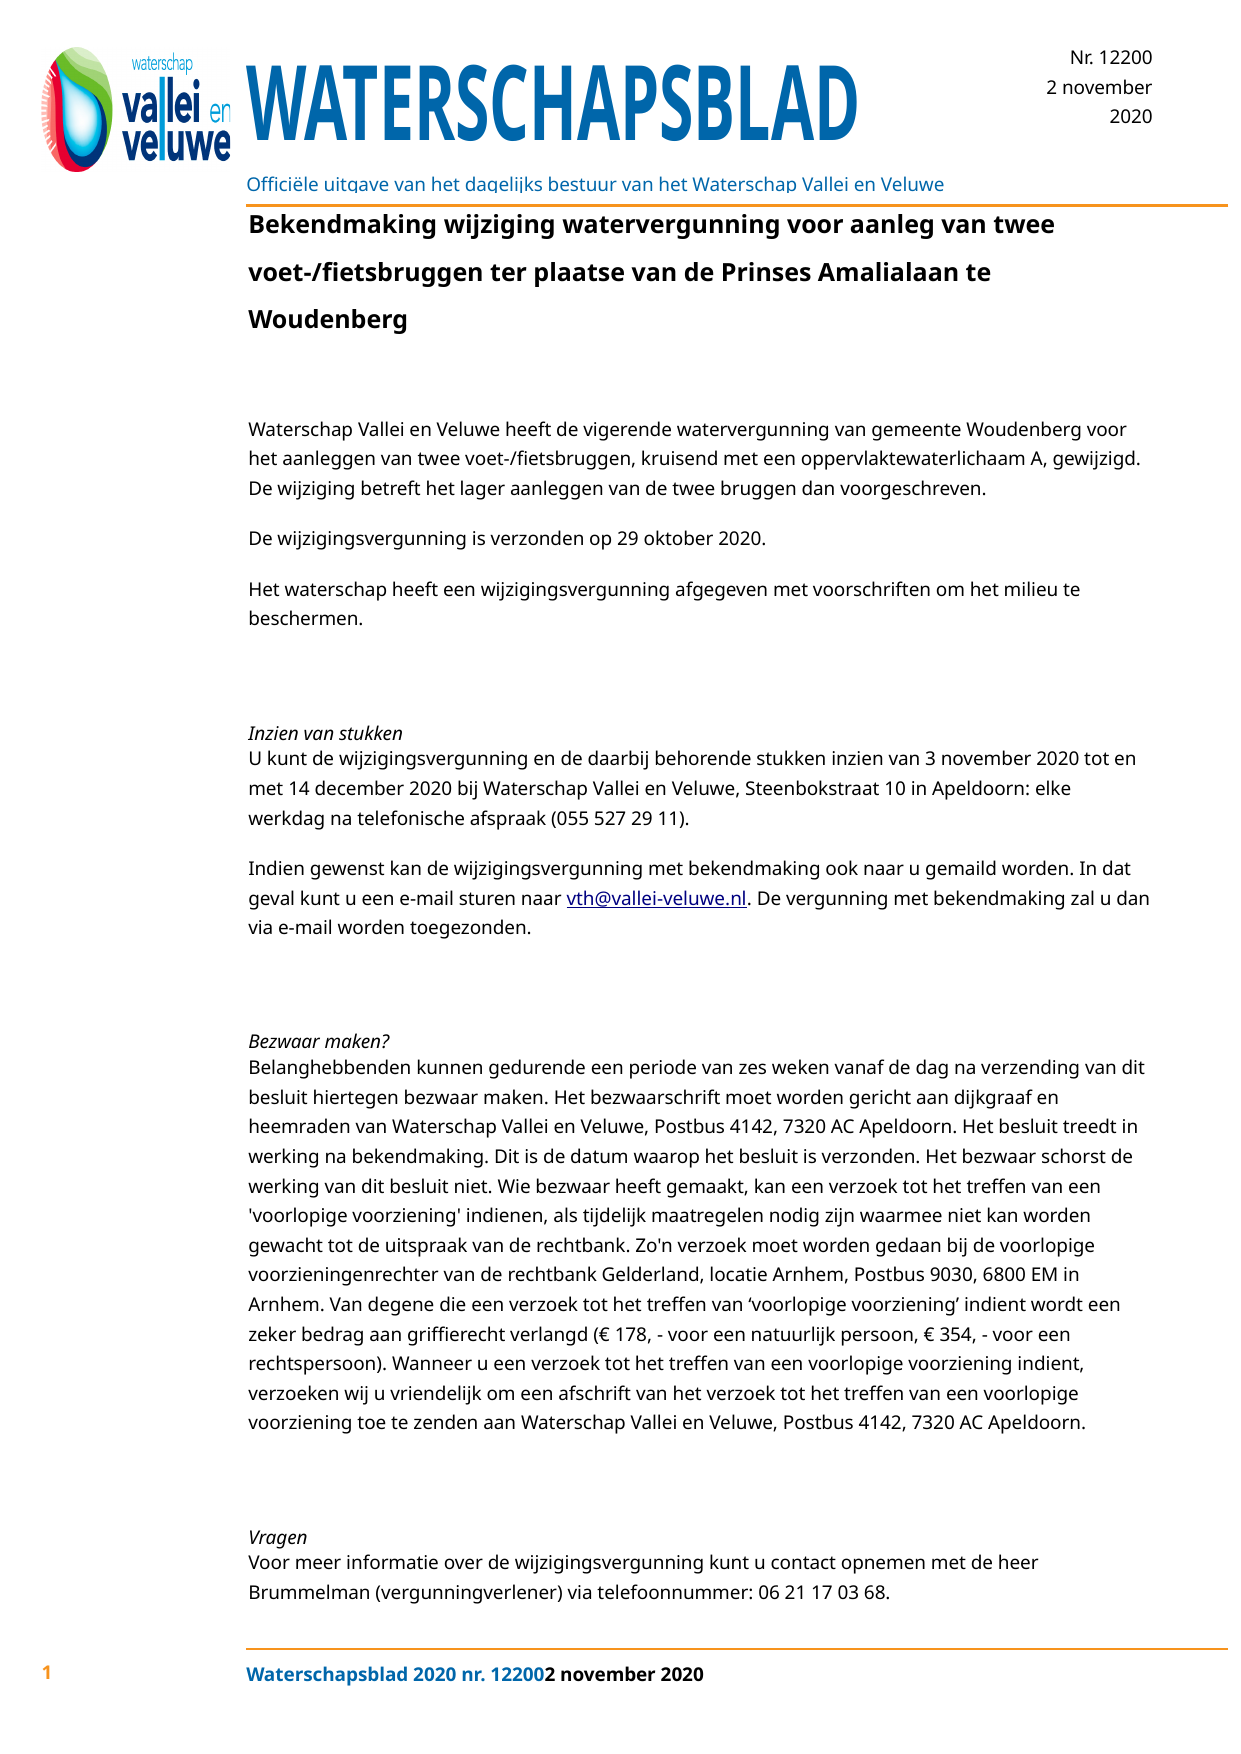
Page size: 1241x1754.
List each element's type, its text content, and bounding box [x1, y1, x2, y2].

text Het waterschap heeft een wijzigingsvergunning afgegeven met voorschriften om het milieu te beschermen. [248, 576, 1152, 631]
picture [41, 47, 231, 172]
text Vragen [248, 1524, 1152, 1549]
text Bezwaar maken? [248, 1029, 1152, 1054]
text De wijzigingsvergunning is verzonden op 29 oktober 2020. [248, 526, 1152, 551]
text Voor meer informatie over de wijzigingsvergunning kunt u contact opnemen met de heer Brummelman (vergunningverlener) via telefoonnummer: 06 21 17 03 68. [248, 1549, 1152, 1605]
text U kunt de wijzigingsvergunning en de daarbij behorende stukken inzien van 3 november 2020 tot en met 14 december 2020 bij Waterschap Vallei en Veluwe, Steenbokstraat 10 in Apeldoorn: elke werkdag na telefonische afspraak (055 527 29 11). [248, 746, 1152, 831]
text Bekendmaking wijziging watervergunning voor aanleg van twee voet-/fietsbruggen ter plaatse van de Prinses Amalialaan te Woudenberg [248, 207, 1152, 336]
text Waterschap Vallei en Veluwe heeft de vigerende watervergunning van gemeente Woudenberg voor het aanleggen van twee voet-/fietsbruggen, kruisend met een oppervlaktewaterlichaam A, gewijzigd. De wijziging betreft het lager aanleggen van de twee bruggen dan voorgeschreven. [248, 416, 1152, 501]
text Inzien van stukken [248, 720, 1152, 746]
text Indien gewenst kan de wijzigingsvergunning met bekendmaking ook naar u gemaild worden. In dat geval kunt u een e-mail sturen naar vth@vallei-veluwe.nl. De vergunning met bekendmaking zal u dan via e-mail worden toegezonden. [248, 855, 1152, 940]
text Belanghebbenden kunnen gedurende een periode van zes weken vanaf de dag na verzending van dit besluit hiertegen bezwaar maken. Het bezwaarschrift moet worden gericht aan dijkgraaf en heemraden van Waterschap Vallei en Veluwe, Postbus 4142, 7320 AC Apeldoorn. Het besluit treedt in werking na bekendmaking. Dit is de datum waarop het besluit is verzonden. Het bezwaar schorst de werking van dit besluit niet. Wie bezwaar heeft gemaakt, kan een verzoek tot het treffen van een 'voorlopige voorziening' indienen, als tijdelijk maatregelen nodig zijn waarmee niet kan worden gewacht tot de uitspraak van de rechtbank. Zo'n verzoek moet worden gedaan bij de voorlopige voorzieningenrechter van de rechtbank Gelderland, locatie Arnhem, Postbus 9030, 6800 EM in Arnhem. Van degene die een verzoek tot het treffen van ‘voorlopige voorziening’ indient wordt een zeker bedrag aan griffierecht verlangd (€ 178, - voor een natuurlijk persoon, € 354, - voor een rechtspersoon). Wanneer u een verzoek tot het treffen van een voorlopige voorziening indient, verzoeken wij u vriendelijk om een afschrift van het verzoek tot het treffen van een voorlopige voorziening toe te zenden aan Waterschap Vallei en Veluwe, Postbus 4142, 7320 AC Apeldoorn. [248, 1054, 1152, 1435]
